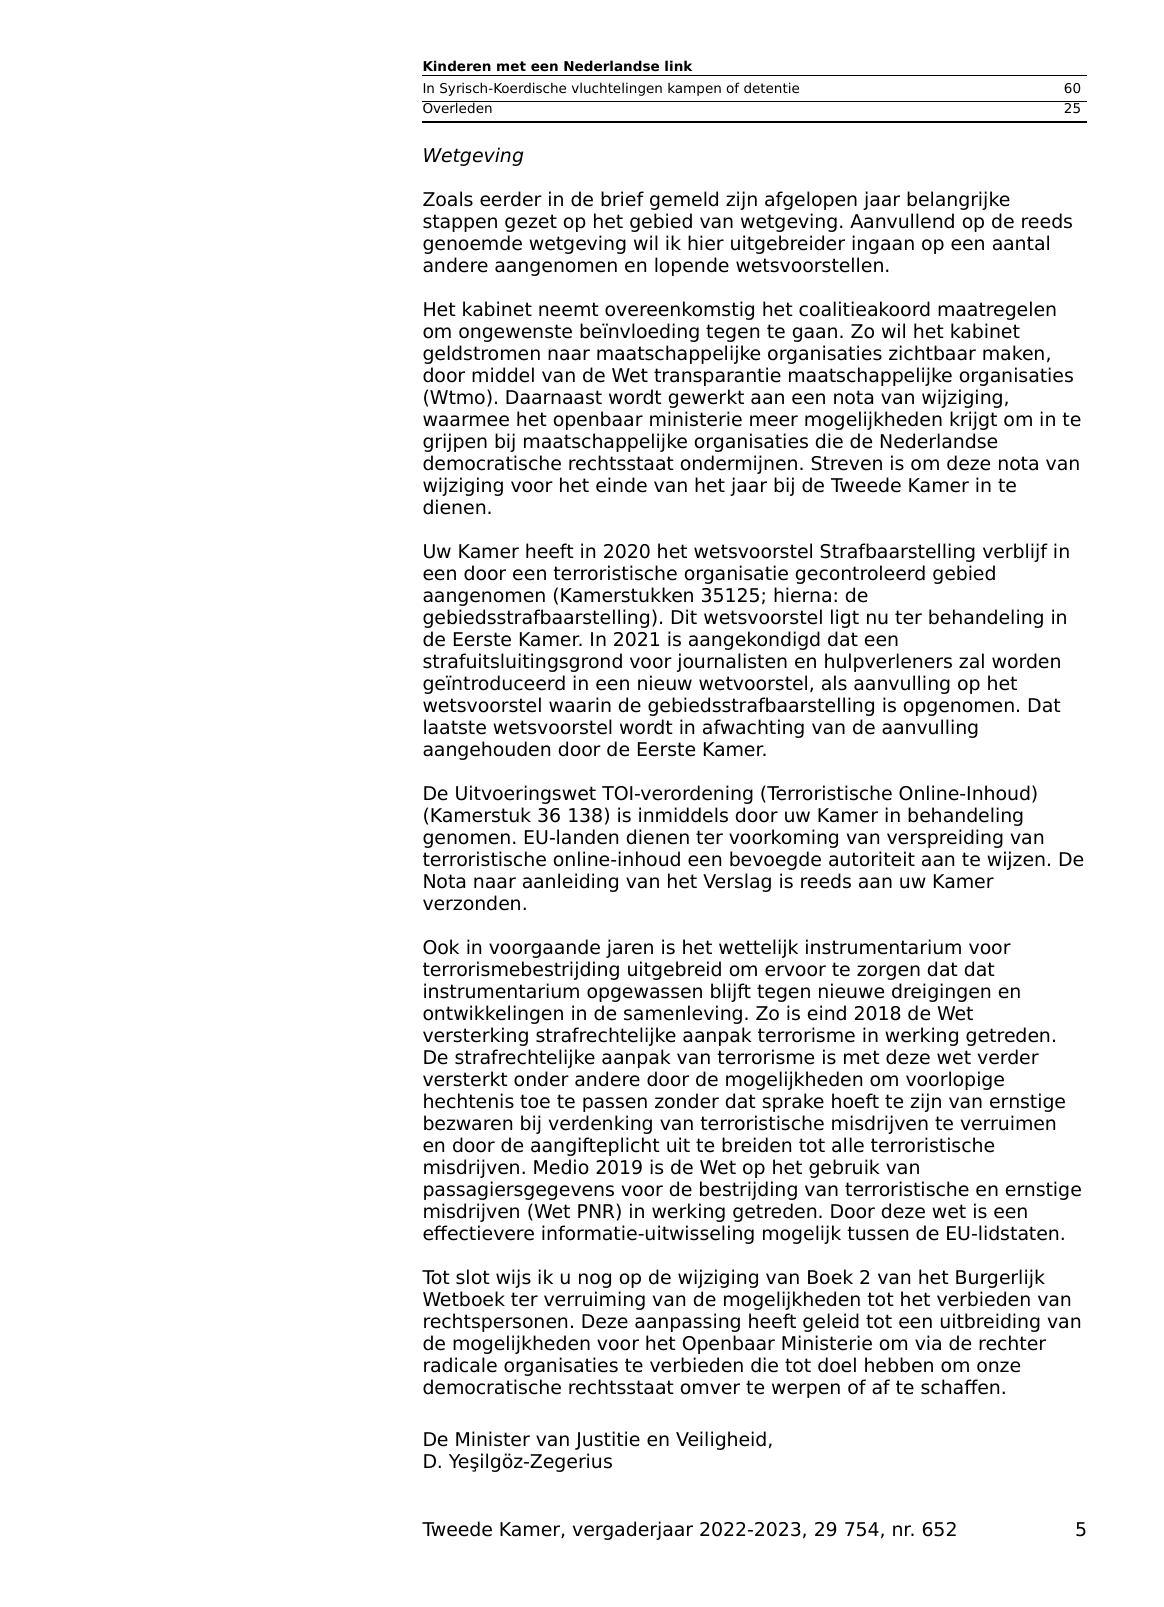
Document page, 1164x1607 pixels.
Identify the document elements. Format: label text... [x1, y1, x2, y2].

subtitle Wetgeving [422, 144, 1087, 167]
table_cell In Syrisch-Koerdische vluchtelingen kampen of detentie [422, 76, 998, 101]
text Uw Kamer heeft in 2020 het wetsvoorstel Strafbaarstelling verblijf in een door een terroristische organisatie gecontroleerd gebied aangenomen (Kamerstukken 35125; hierna: de gebiedsstrafbaarstelling). Dit wetsvoorstel ligt nu ter behandeling in de Eerste Kamer. In 2021 is aangekondigd dat een strafuitsluitingsgrond voor journalisten en hulpverleners zal worden geïntroduceerd in een nieuw wetvoorstel, als aanvulling op het wetsvoorstel waarin de gebiedsstrafbaarstelling is opgenomen. Dat laatste wetsvoorstel wordt in afwachting van de aanvulling aangehouden door de Eerste Kamer. [422, 541, 1087, 761]
text De Uitvoeringswet TOI-verordening (Terroristische Online-Inhoud) (Kamerstuk 36 138) is inmiddels door uw Kamer in behandeling genomen. EU-landen dienen ter voorkoming van verspreiding van terroristische online-inhoud een bevoegde autoriteit aan te wijzen. De Nota naar aanleiding van het Verslag is reeds aan uw Kamer verzonden. [422, 783, 1087, 915]
table_header Kinderen met een Nederlandse link [422, 59, 1087, 75]
text Zoals eerder in de brief gemeld zijn afgelopen jaar belangrijke stappen gezet op het gebied van wetgeving. Aanvullend op de reeds genoemde wetgeving wil ik hier uitgebreider ingaan op een aantal andere aangenomen en lopende wetsvoorstellen. [422, 189, 1087, 277]
text Ook in voorgaande jaren is het wettelijk instrumentarium voor terrorismebestrijding uitgebreid om ervoor te zorgen dat dat instrumentarium opgewassen blijft tegen nieuwe dreigingen en ontwikkelingen in de samenleving. Zo is eind 2018 de Wet versterking strafrechtelijke aanpak terrorisme in werking getreden. De strafrechtelijke aanpak van terrorisme is met deze wet verder versterkt onder andere door de mogelijkheden om voorlopige hechtenis toe te passen zonder dat sprake hoeft te zijn van ernstige bezwaren bij verdenking van terroristische misdrijven te verruimen en door de aangifteplicht uit te breiden tot alle terroristische misdrijven. Medio 2019 is de Wet op het gebruik van passagiersgegevens voor de bestrijding van terroristische en ernstige misdrijven (Wet PNR) in werking getreden. Door deze wet is een effectievere informatie-uitwisseling mogelijk tussen de EU-lidstaten. [422, 937, 1087, 1244]
table_cell 60 [998, 76, 1087, 101]
text Tot slot wijs ik u nog op de wijziging van Boek 2 van het Burgerlijk Wetboek ter verruiming van de mogelijkheden tot het verbieden van rechtspersonen. Deze aanpassing heeft geleid tot een uitbreiding van de mogelijkheden voor het Openbaar Ministerie om via de rechter radicale organisaties te verbieden die tot doel hebben om onze democratische rechtsstaat omver te werpen of af te schaffen. [422, 1267, 1087, 1399]
table_cell 25 [998, 102, 1087, 121]
text Het kabinet neemt overeenkomstig het coalitieakoord maatregelen om ongewenste beïnvloeding tegen te gaan. Zo wil het kabinet geldstromen naar maatschappelijke organisaties zichtbaar maken, door middel van de Wet transparantie maatschappelijke organisaties (Wtmo). Daarnaast wordt gewerkt aan een nota van wijziging, waarmee het openbaar ministerie meer mogelijkheden krijgt om in te grijpen bij maatschappelijke organisaties die de Nederlandse democratische rechtsstaat ondermijnen. Streven is om deze nota van wijziging voor het einde van het jaar bij de Tweede Kamer in te dienen. [422, 299, 1087, 519]
text De Minister van Justitie en Veiligheid, D. Yeşilgöz-Zegerius [422, 1429, 1087, 1473]
table_cell Overleden [422, 102, 998, 121]
